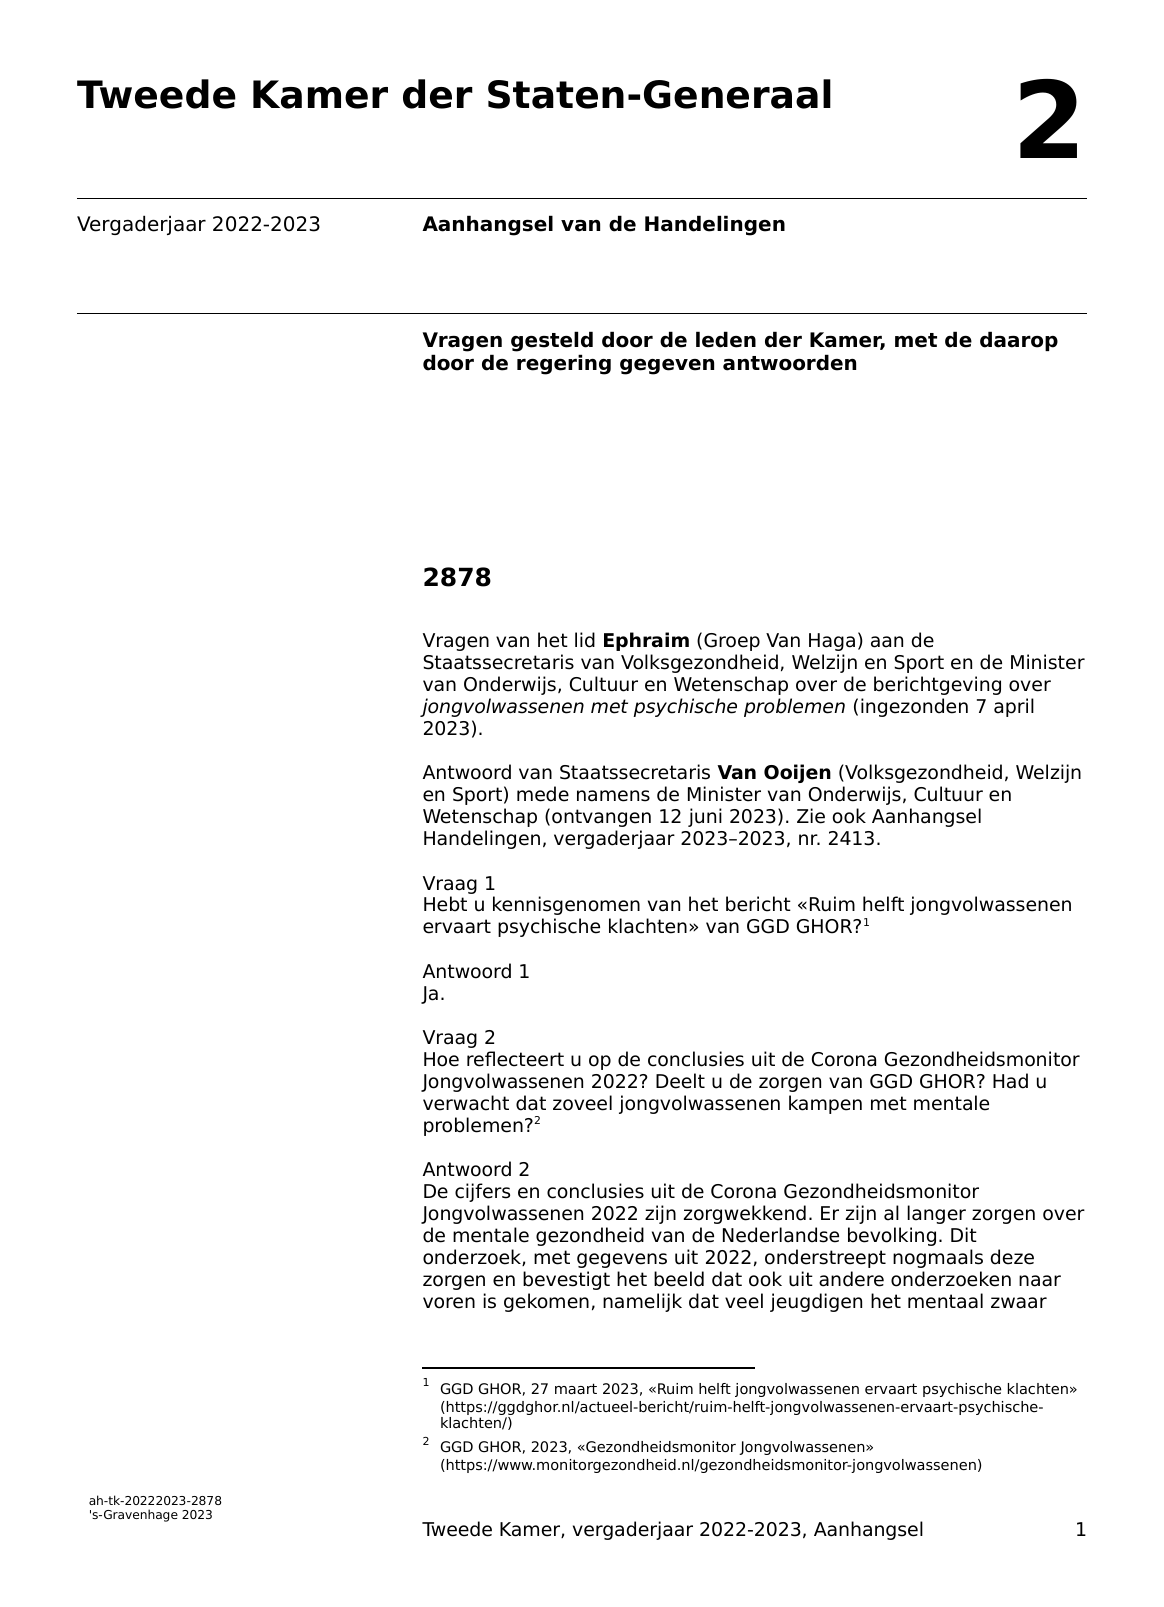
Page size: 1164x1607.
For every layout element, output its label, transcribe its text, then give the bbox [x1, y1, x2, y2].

text Vraag 1 [422, 872, 1087, 894]
table_cell [77, 314, 422, 375]
text Vraag 2 [422, 1027, 1087, 1049]
table_cell Vergaderjaar 2022-2023 [77, 199, 422, 313]
text GGD GHOR, 2023, «Gezondheidsmonitor Jongvolwassenen» (https://www.monitorgezondheid.nl/gezondheidsmonitor-jongvolwassenen) [422, 1435, 1087, 1474]
table_cell Vragen gesteld door de leden der Kamer, met de daarop door de regering gegeven antwoorden [422, 314, 1087, 375]
table_header 2 [886, 59, 1087, 198]
text Vragen van het lid Ephraim (Groep Van Haga) aan de Staatssecretaris van Volksgezondheid, Welzijn en Sport en de Minister van Onderwijs, Cultuur en Wetenschap over de berichtgeving over jongvolwassenen met psychische problemen (ingezonden 7 april 2023). [422, 630, 1087, 740]
text 's-Gravenhage 2023 [88, 1508, 323, 1522]
text Antwoord 1 [422, 961, 1087, 982]
text Hoe reflecteert u op de conclusies uit de Corona Gezondheidsmonitor Jongvolwassenen 2022? Deelt u de zorgen van GGD GHOR? Had u verwacht dat zoveel jongvolwassenen kampen met mentale problemen? [422, 1049, 1087, 1137]
text ah-tk-20222023-2878 [88, 1494, 323, 1508]
text Ja. [422, 982, 1087, 1004]
text GGD GHOR, 27 maart 2023, «Ruim helft jongvolwassenen ervaart psychische klachten» (https://ggdghor.nl/actueel-bericht/ruim-helft-jongvolwassenen-ervaart-psychische-klachten/) [422, 1377, 1087, 1432]
table_cell Aanhangsel van de Handelingen [422, 199, 1087, 313]
text 2878 [422, 563, 1087, 592]
table_header Tweede Kamer der Staten-Generaal [77, 59, 886, 198]
text Antwoord van Staatssecretaris Van Ooijen (Volksgezondheid, Welzijn en Sport) mede namens de Minister van Onderwijs, Cultuur en Wetenschap (ontvangen 12 juni 2023). Zie ook Aanhangsel Handelingen, vergaderjaar 2023–2023, nr. 2413. [422, 762, 1087, 850]
text Antwoord 2 [422, 1159, 1087, 1181]
text De cijfers en conclusies uit de Corona Gezondheidsmonitor Jongvolwassenen 2022 zijn zorgwekkend. Er zijn al langer zorgen over de mentale gezondheid van de Nederlandse bevolking. Dit onderzoek, met gegevens uit 2022, onderstreept nogmaals deze zorgen en bevestigt het beeld dat ook uit andere onderzoeken naar voren is gekomen, namelijk dat veel jeugdigen het mentaal zwaar [422, 1181, 1087, 1313]
text Hebt u kennisgenomen van het bericht «Ruim helft jongvolwassenen ervaart psychische klachten» van GGD GHOR? [422, 894, 1087, 938]
